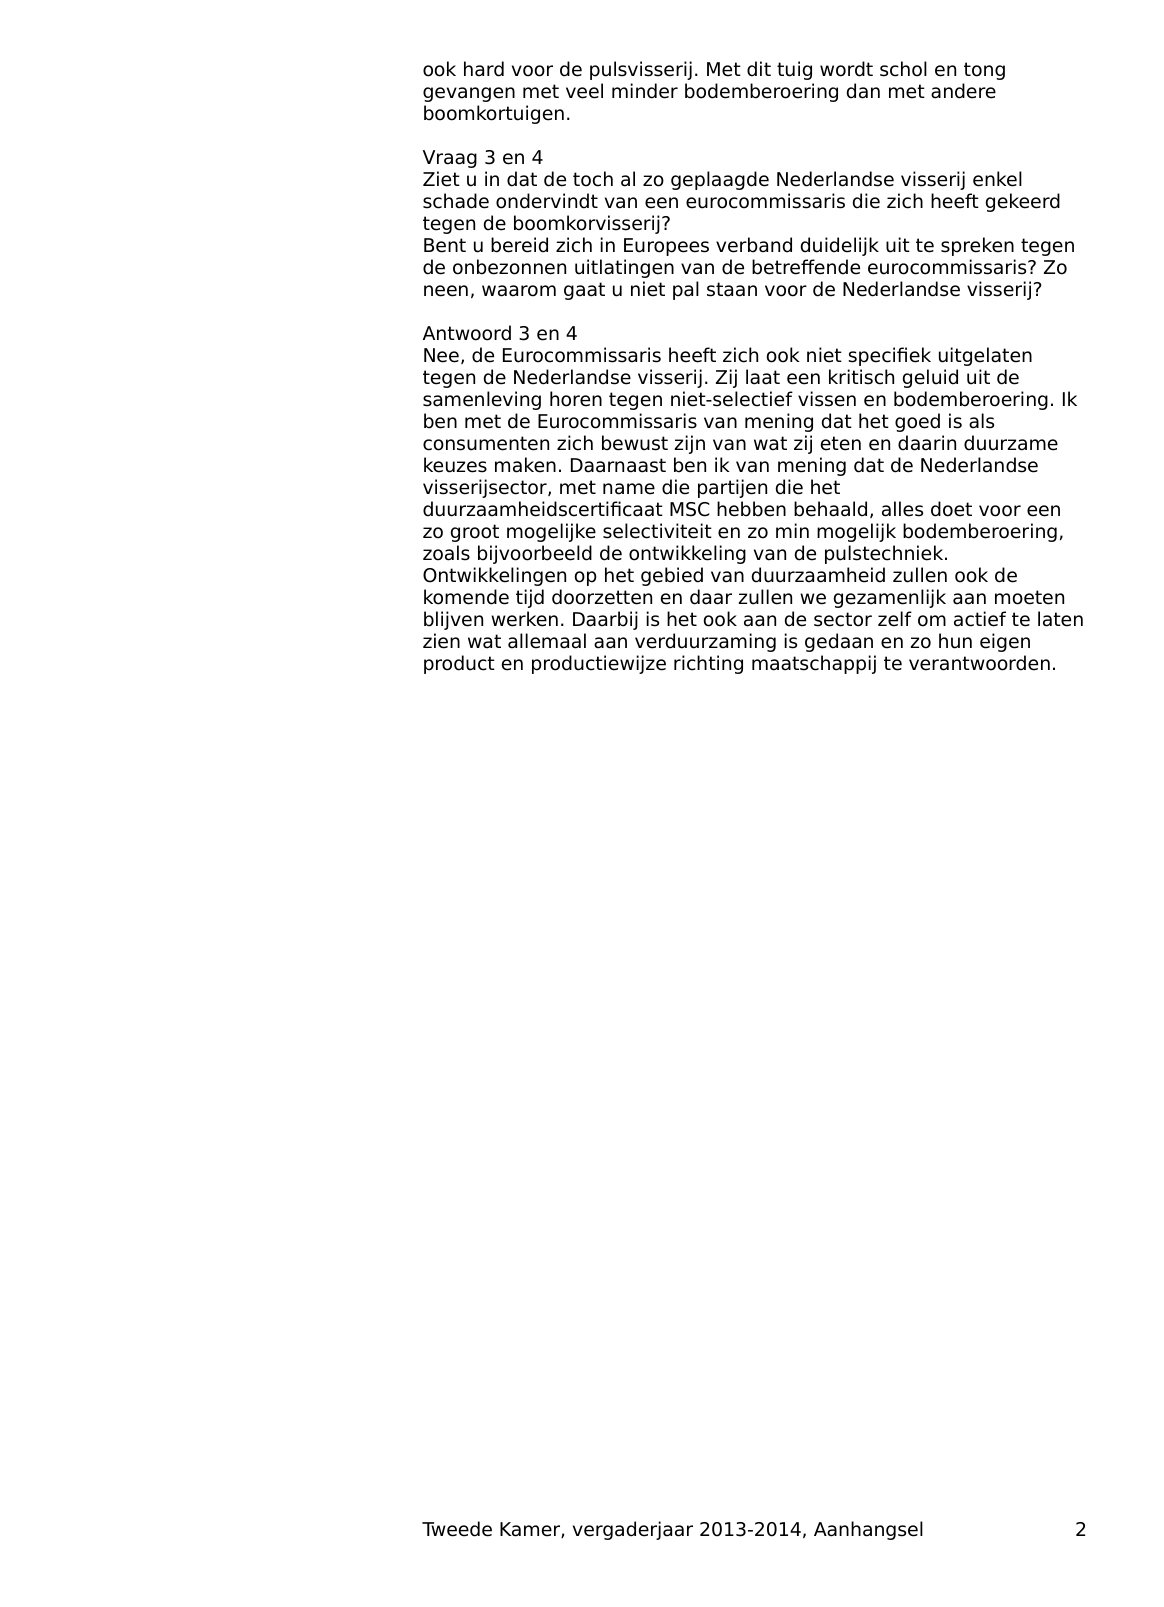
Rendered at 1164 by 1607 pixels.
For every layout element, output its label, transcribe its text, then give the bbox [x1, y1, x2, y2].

text Vraag 3 en 4 [422, 147, 1087, 169]
text Bent u bereid zich in Europees verband duidelijk uit te spreken tegen de onbezonnen uitlatingen van de betreffende eurocommissaris? Zo neen, waarom gaat u niet pal staan voor de Nederlandse visserij? [422, 235, 1087, 301]
text Antwoord 3 en 4 [422, 323, 1087, 345]
text ook hard voor de pulsvisserij. Met dit tuig wordt schol en tong gevangen met veel minder bodemberoering dan met andere boomkortuigen. [422, 59, 1087, 125]
text Nee, de Eurocommissaris heeft zich ook niet specifiek uitgelaten tegen de Nederlandse visserij. Zij laat een kritisch geluid uit de samenleving horen tegen niet-selectief vissen en bodemberoering. Ik ben met de Eurocommissaris van mening dat het goed is als consumenten zich bewust zijn van wat zij eten en daarin duurzame keuzes maken. Daarnaast ben ik van mening dat de Nederlandse visserijsector, met name die partijen die het duurzaamheidscertificaat MSC hebben behaald, alles doet voor een zo groot mogelijke selectiviteit en zo min mogelijk bodemberoering, zoals bijvoorbeeld de ontwikkeling van de pulstechniek. Ontwikkelingen op het gebied van duurzaamheid zullen ook de komende tijd doorzetten en daar zullen we gezamenlijk aan moeten blijven werken. Daarbij is het ook aan de sector zelf om actief te laten zien wat allemaal aan verduurzaming is gedaan en zo hun eigen product en productiewijze richting maatschappij te verantwoorden. [422, 345, 1087, 675]
text Ziet u in dat de toch al zo geplaagde Nederlandse visserij enkel schade ondervindt van een eurocommissaris die zich heeft gekeerd tegen de boomkorvisserij? [422, 169, 1087, 235]
